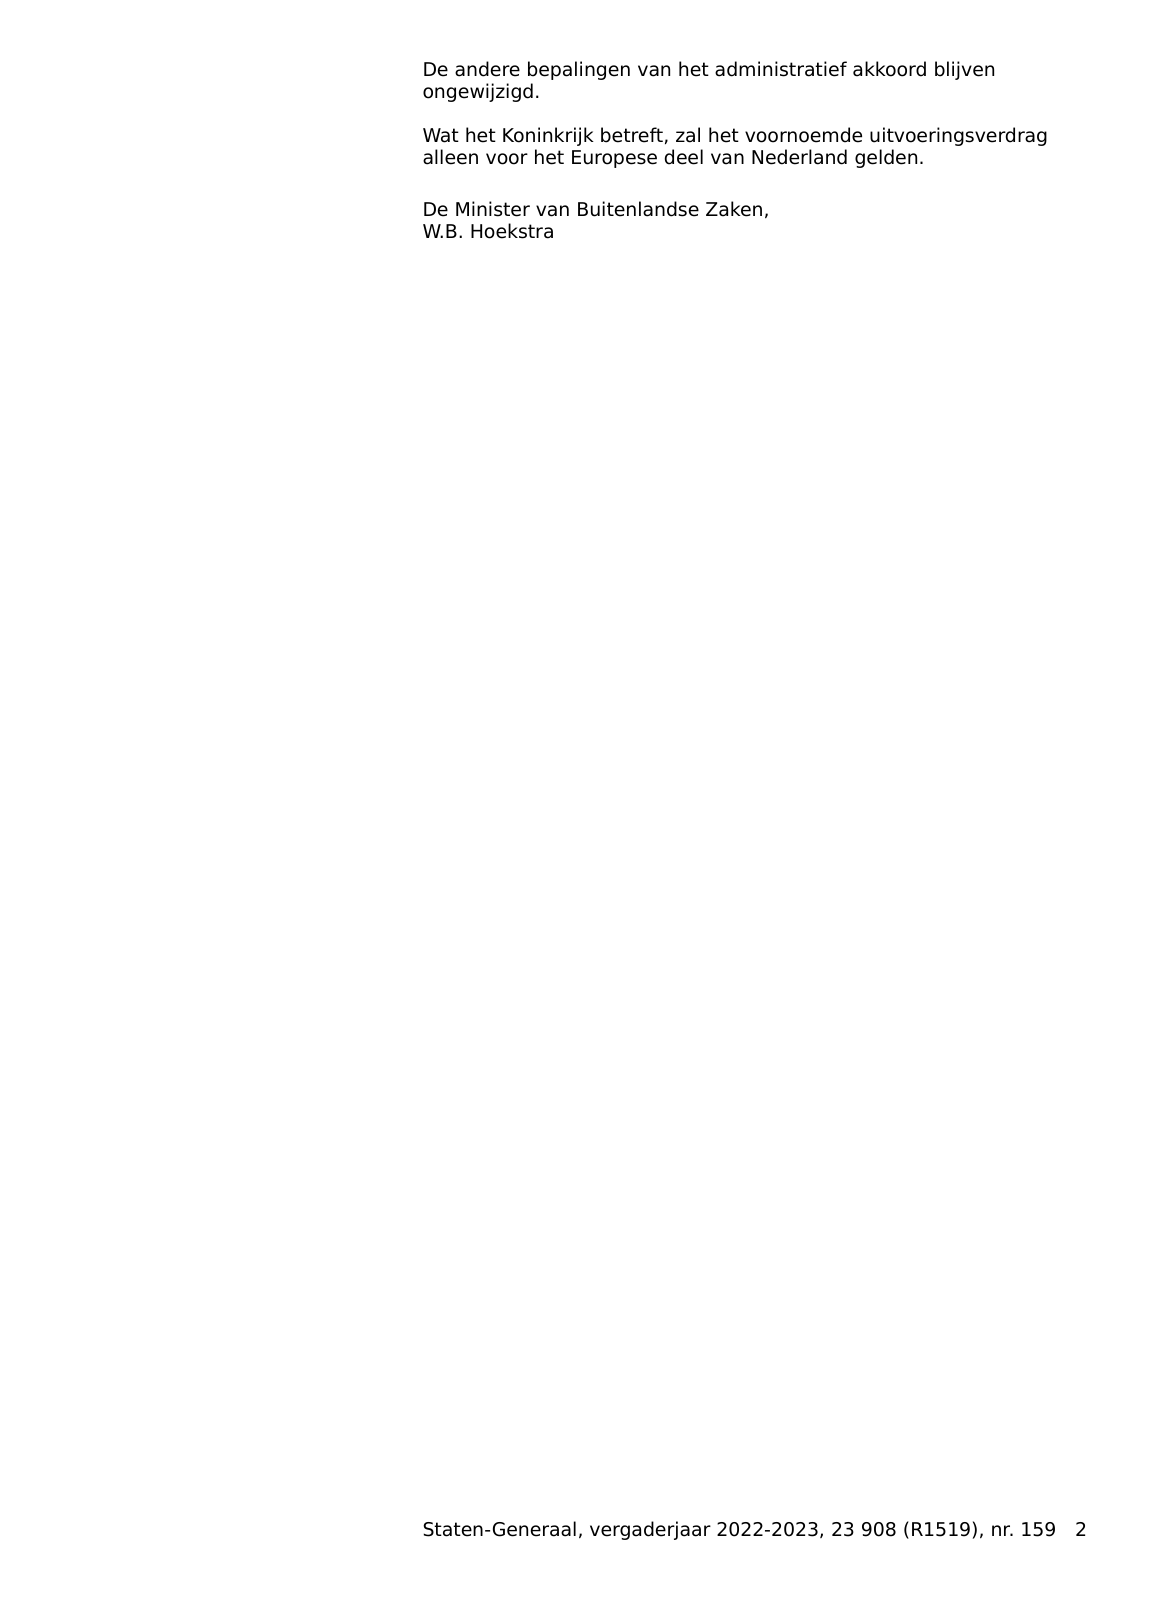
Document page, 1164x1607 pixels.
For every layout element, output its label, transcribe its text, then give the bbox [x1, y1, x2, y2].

text Wat het Koninkrijk betreft, zal het voornoemde uitvoeringsverdrag alleen voor het Europese deel van Nederland gelden. [422, 125, 1087, 169]
text De Minister van Buitenlandse Zaken, W.B. Hoekstra [422, 199, 1087, 243]
text De andere bepalingen van het administratief akkoord blijven ongewijzigd. [422, 59, 1087, 103]
